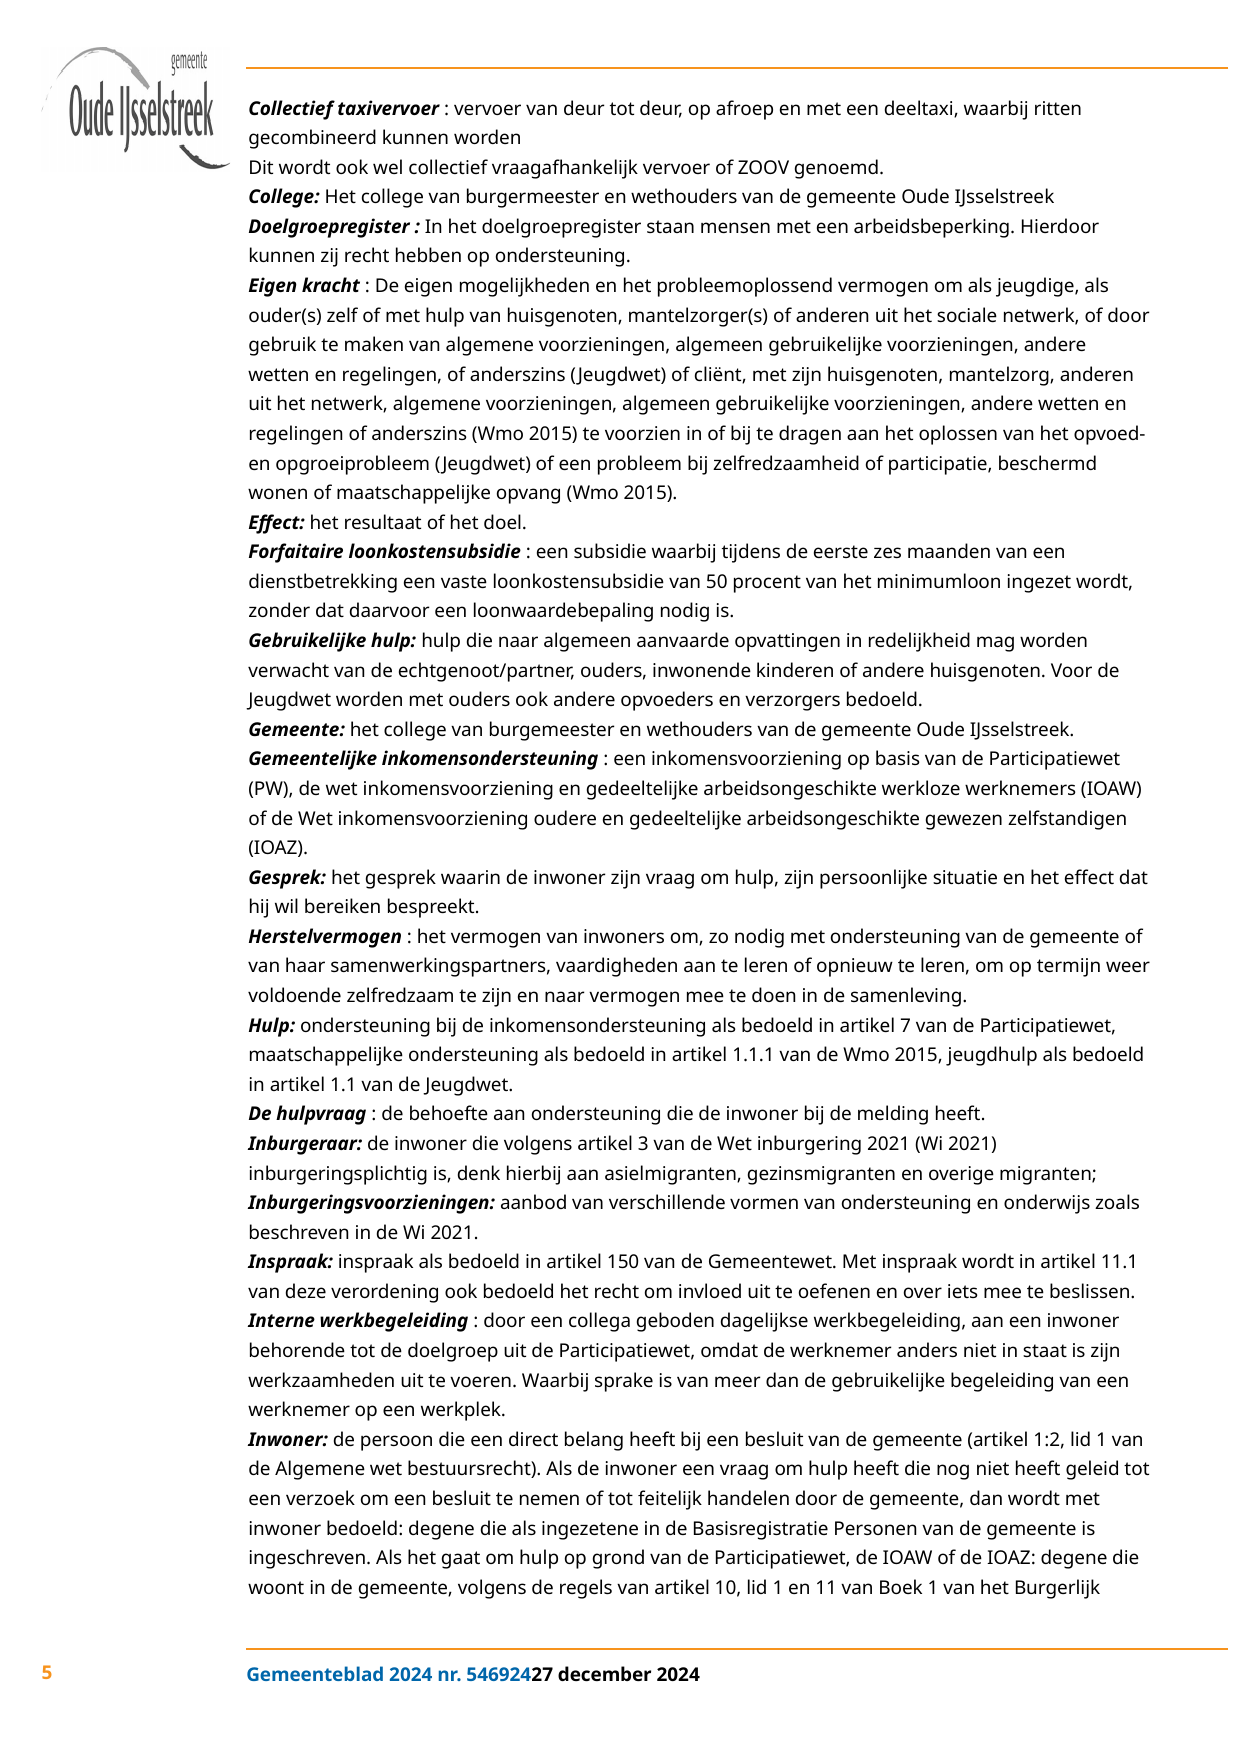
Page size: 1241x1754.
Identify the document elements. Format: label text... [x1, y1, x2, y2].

text Inburgeraar: de inwoner die volgens artikel 3 van de Wet inburgering 2021 (Wi 2021) inburgeringsplichtig is, denk hierbij aan asielmigranten, gezinsmigranten en overige migranten; [248, 1130, 1152, 1186]
text Gesprek: het gesprek waarin de inwoner zijn vraag om hulp, zijn persoonlijke situatie en het effect dat hij wil bereiken bespreekt. [248, 864, 1152, 919]
text Effect: het resultaat of het doel. [248, 509, 1152, 535]
text Gemeentelijke inkomensondersteuning : een inkomensvoorziening op basis van de Participatiewet (PW), de wet inkomensvoorziening en gedeeltelijke arbeidsongeschikte werkloze werknemers (IOAW) of de Wet inkomensvoorziening oudere en gedeeltelijke arbeidsongeschikte gewezen zelfstandigen (IOAZ). [248, 746, 1152, 860]
text Interne werkbegeleiding : door een collega geboden dagelijkse werkbegeleiding, aan een inwoner behorende tot de doelgroep uit de Participatiewet, omdat de werknemer anders niet in staat is zijn werkzaamheden uit te voeren. Waarbij sprake is van meer dan de gebruikelijke begeleiding van een werknemer op een werkplek. [248, 1308, 1152, 1422]
text Collectief taxivervoer : vervoer van deur tot deur, op afroep en met een deeltaxi, waarbij ritten gecombineerd kunnen worden [248, 95, 1152, 150]
text Herstelvermogen : het vermogen van inwoners om, zo nodig met ondersteuning van de gemeente of van haar samenwerkingspartners, vaardigheden aan te leren of opnieuw te leren, om op termijn weer voldoende zelfredzaam te zijn en naar vermogen mee te doen in de samenleving. [248, 923, 1152, 1008]
text Eigen kracht : De eigen mogelijkheden en het probleemoplossend vermogen om als jeugdige, als ouder(s) zelf of met hulp van huisgenoten, mantelzorger(s) of anderen uit het sociale netwerk, of door gebruik te maken van algemene voorzieningen, algemeen gebruikelijke voorzieningen, andere wetten en regelingen, of anderszins (Jeugdwet) of cliënt, met zijn huisgenoten, mantelzorg, anderen uit het netwerk, algemene voorzieningen, algemeen gebruikelijke voorzieningen, andere wetten en regelingen of anderszins (Wmo 2015) te voorzien in of bij te dragen aan het oplossen van het opvoed- en opgroeiprobleem (Jeugdwet) of een probleem bij zelfredzaamheid of participatie, beschermd wonen of maatschappelijke opvang (Wmo 2015). [248, 272, 1152, 505]
text Inspraak: inspraak als bedoeld in artikel 150 van de Gemeentewet. Met inspraak wordt in artikel 11.1 van deze verordening ook bedoeld het recht om invloed uit te oefenen en over iets mee te beslissen. [248, 1248, 1152, 1304]
text Gemeente: het college van burgemeester en wethouders van de gemeente Oude IJsselstreek. [248, 716, 1152, 742]
text Inwoner: de persoon die een direct belang heeft bij een besluit van de gemeente (artikel 1:2, lid 1 van de Algemene wet bestuursrecht). Als de inwoner een vraag om hulp heeft die nog niet heeft geleid tot een verzoek om een besluit te nemen of tot feitelijk handelen door de gemeente, dan wordt met inwoner bedoeld: degene die als ingezetene in de Basisregistratie Personen van de gemeente is ingeschreven. Als het gaat om hulp op grond van de Participatiewet, de IOAW of de IOAZ: degene die woont in de gemeente, volgens de regels van artikel 10, lid 1 en 11 van Boek 1 van het Burgerlijk [248, 1426, 1152, 1600]
text Forfaitaire loonkostensubsidie : een subsidie waarbij tijdens de eerste zes maanden van een dienstbetrekking een vaste loonkostensubsidie van 50 procent van het minimumloon ingezet wordt, zonder dat daarvoor een loonwaardebepaling nodig is. [248, 538, 1152, 623]
text Inburgeringsvoorzieningen: aanbod van verschillende vormen van ondersteuning en onderwijs zoals beschreven in de Wi 2021. [248, 1189, 1152, 1245]
text De hulpvraag : de behoefte aan ondersteuning die de inwoner bij de melding heeft. [248, 1101, 1152, 1126]
text Gebruikelijke hulp: hulp die naar algemeen aanvaarde opvattingen in redelijkheid mag worden verwacht van de echtgenoot/partner, ouders, inwonende kinderen of andere huisgenoten. Voor de Jeugdwet worden met ouders ook andere opvoeders en verzorgers bedoeld. [248, 627, 1152, 712]
text Hulp: ondersteuning bij de inkomensondersteuning als bedoeld in artikel 7 van de Participatiewet, maatschappelijke ondersteuning als bedoeld in artikel 1.1.1 van de Wmo 2015, jeugdhulp als bedoeld in artikel 1.1 van de Jeugdwet. [248, 1012, 1152, 1097]
text College: Het college van burgermeester en wethouders van de gemeente Oude IJsselstreek [248, 183, 1152, 209]
picture [41, 47, 231, 172]
text Dit wordt ook wel collectief vraagafhankelijk vervoer of ZOOV genoemd. [248, 154, 1152, 180]
text Doelgroepregister : In het doelgroepregister staan mensen met een arbeidsbeperking. Hierdoor kunnen zij recht hebben op ondersteuning. [248, 213, 1152, 268]
